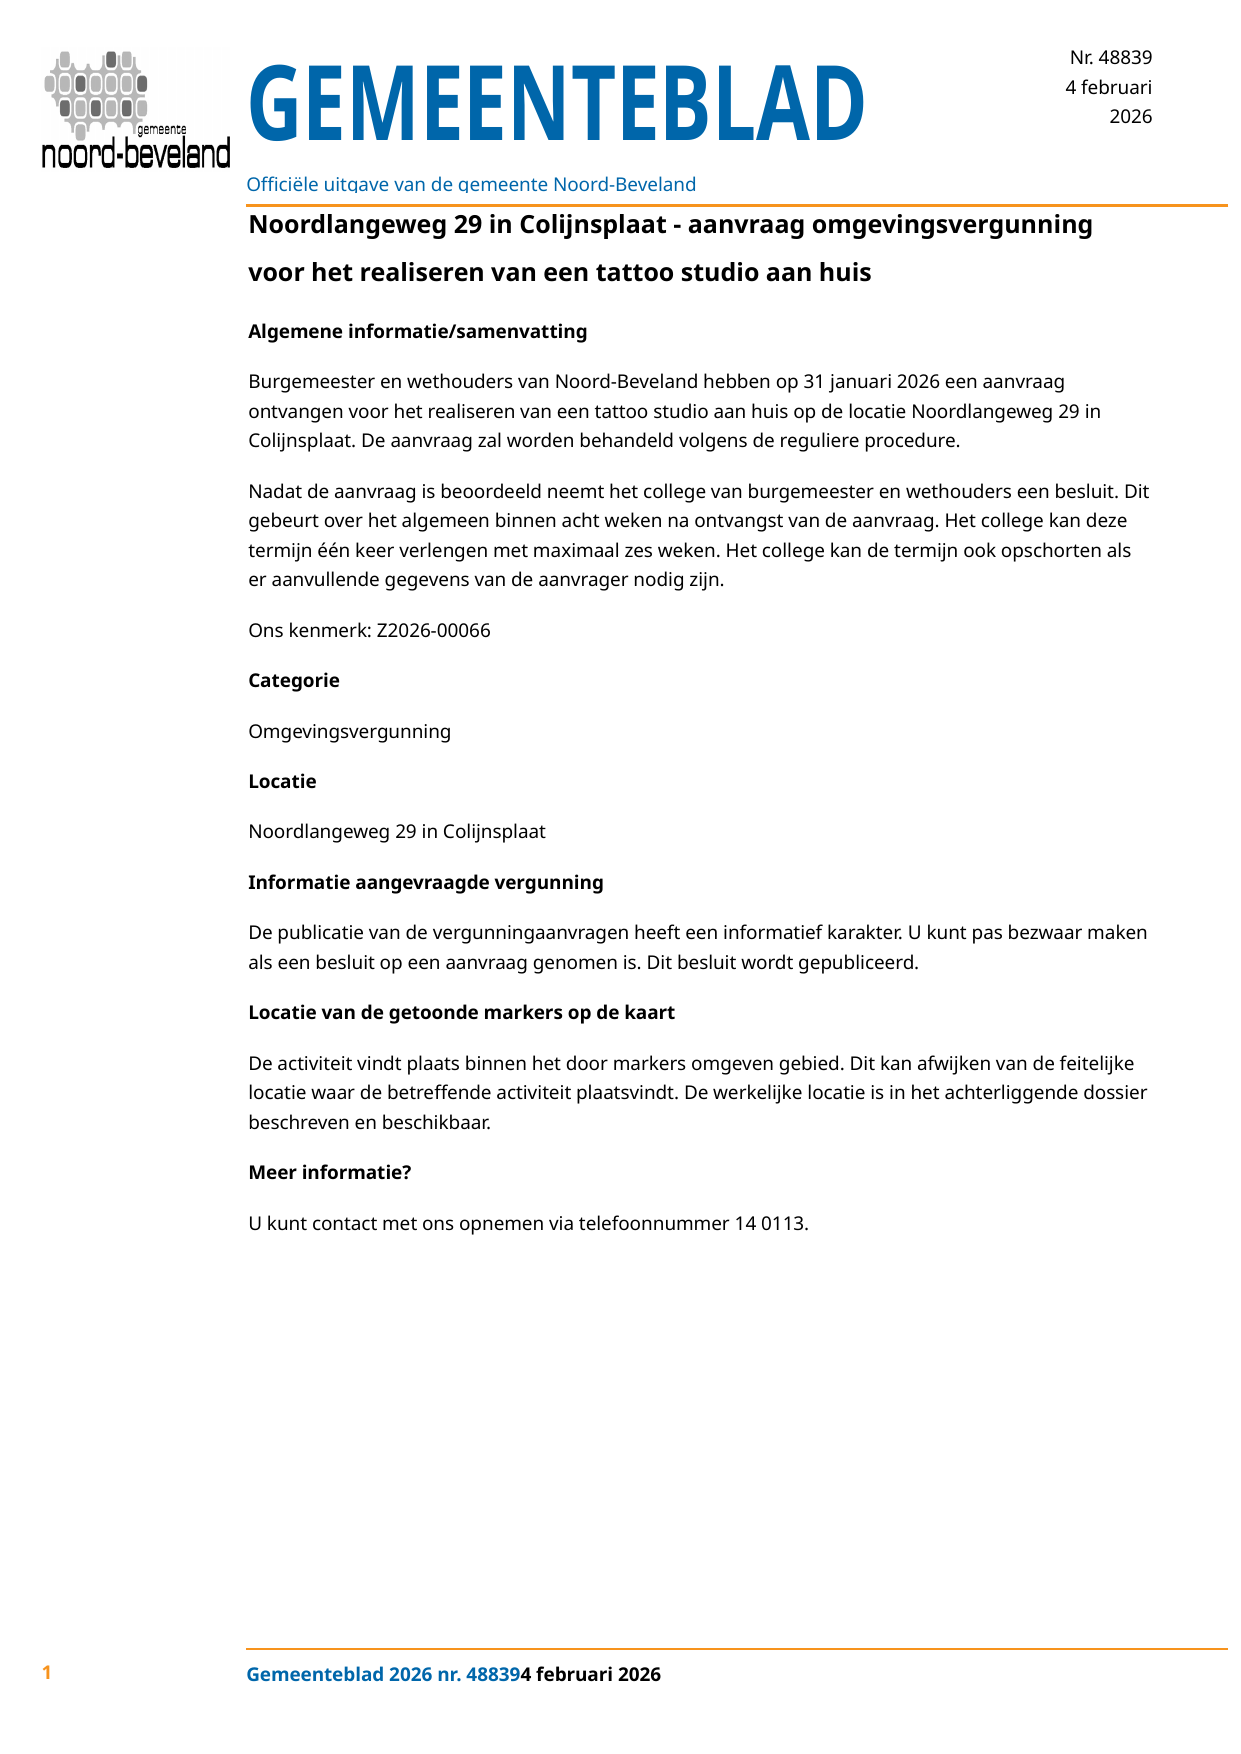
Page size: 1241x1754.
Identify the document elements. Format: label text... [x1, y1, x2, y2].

picture [41, 47, 231, 172]
text Informatie aangevraagde vergunning [248, 869, 1152, 895]
text Categorie [248, 667, 1152, 693]
text Nadat de aanvraag is beoordeeld neemt het college van burgemeester en wethouders een besluit. Dit gebeurt over het algemeen binnen acht weken na ontvangst van de aanvraag. Het college kan deze termijn één keer verlengen met maximaal zes weken. Het college kan de termijn ook opschorten als er aanvullende gegevens van de aanvrager nodig zijn. [248, 478, 1152, 592]
text Ons kenmerk: Z2026-00066 [248, 617, 1152, 643]
text Burgemeester en wethouders van Noord-Beveland hebben op 31 januari 2026 een aanvraag ontvangen voor het realiseren van een tattoo studio aan huis op de locatie Noordlangeweg 29 in Colijnsplaat. De aanvraag zal worden behandeld volgens de reguliere procedure. [248, 368, 1152, 453]
text U kunt contact met ons opnemen via telefoonnummer 14 0113. [248, 1210, 1152, 1236]
text Locatie [248, 768, 1152, 794]
text Omgevingsvergunning [248, 718, 1152, 744]
text Locatie van de getoonde markers op de kaart [248, 999, 1152, 1025]
text Meer informatie? [248, 1159, 1152, 1185]
text Noordlangeweg 29 in Colijnsplaat - aanvraag omgevingsvergunning voor het realiseren van een tattoo studio aan huis [248, 207, 1152, 288]
text De publicatie van de vergunningaanvragen heeft een informatief karakter. U kunt pas bezwaar maken als een besluit op een aanvraag genomen is. Dit besluit wordt gepubliceerd. [248, 919, 1152, 975]
text Noordlangeweg 29 in Colijnsplaat [248, 819, 1152, 844]
text De activiteit vindt plaats binnen het door markers omgeven gebied. Dit kan afwijken van de feitelijke locatie waar de betreffende activiteit plaatsvindt. De werkelijke locatie is in het achterliggende dossier beschreven en beschikbaar. [248, 1050, 1152, 1135]
text Algemene informatie/samenvatting [248, 318, 1152, 344]
